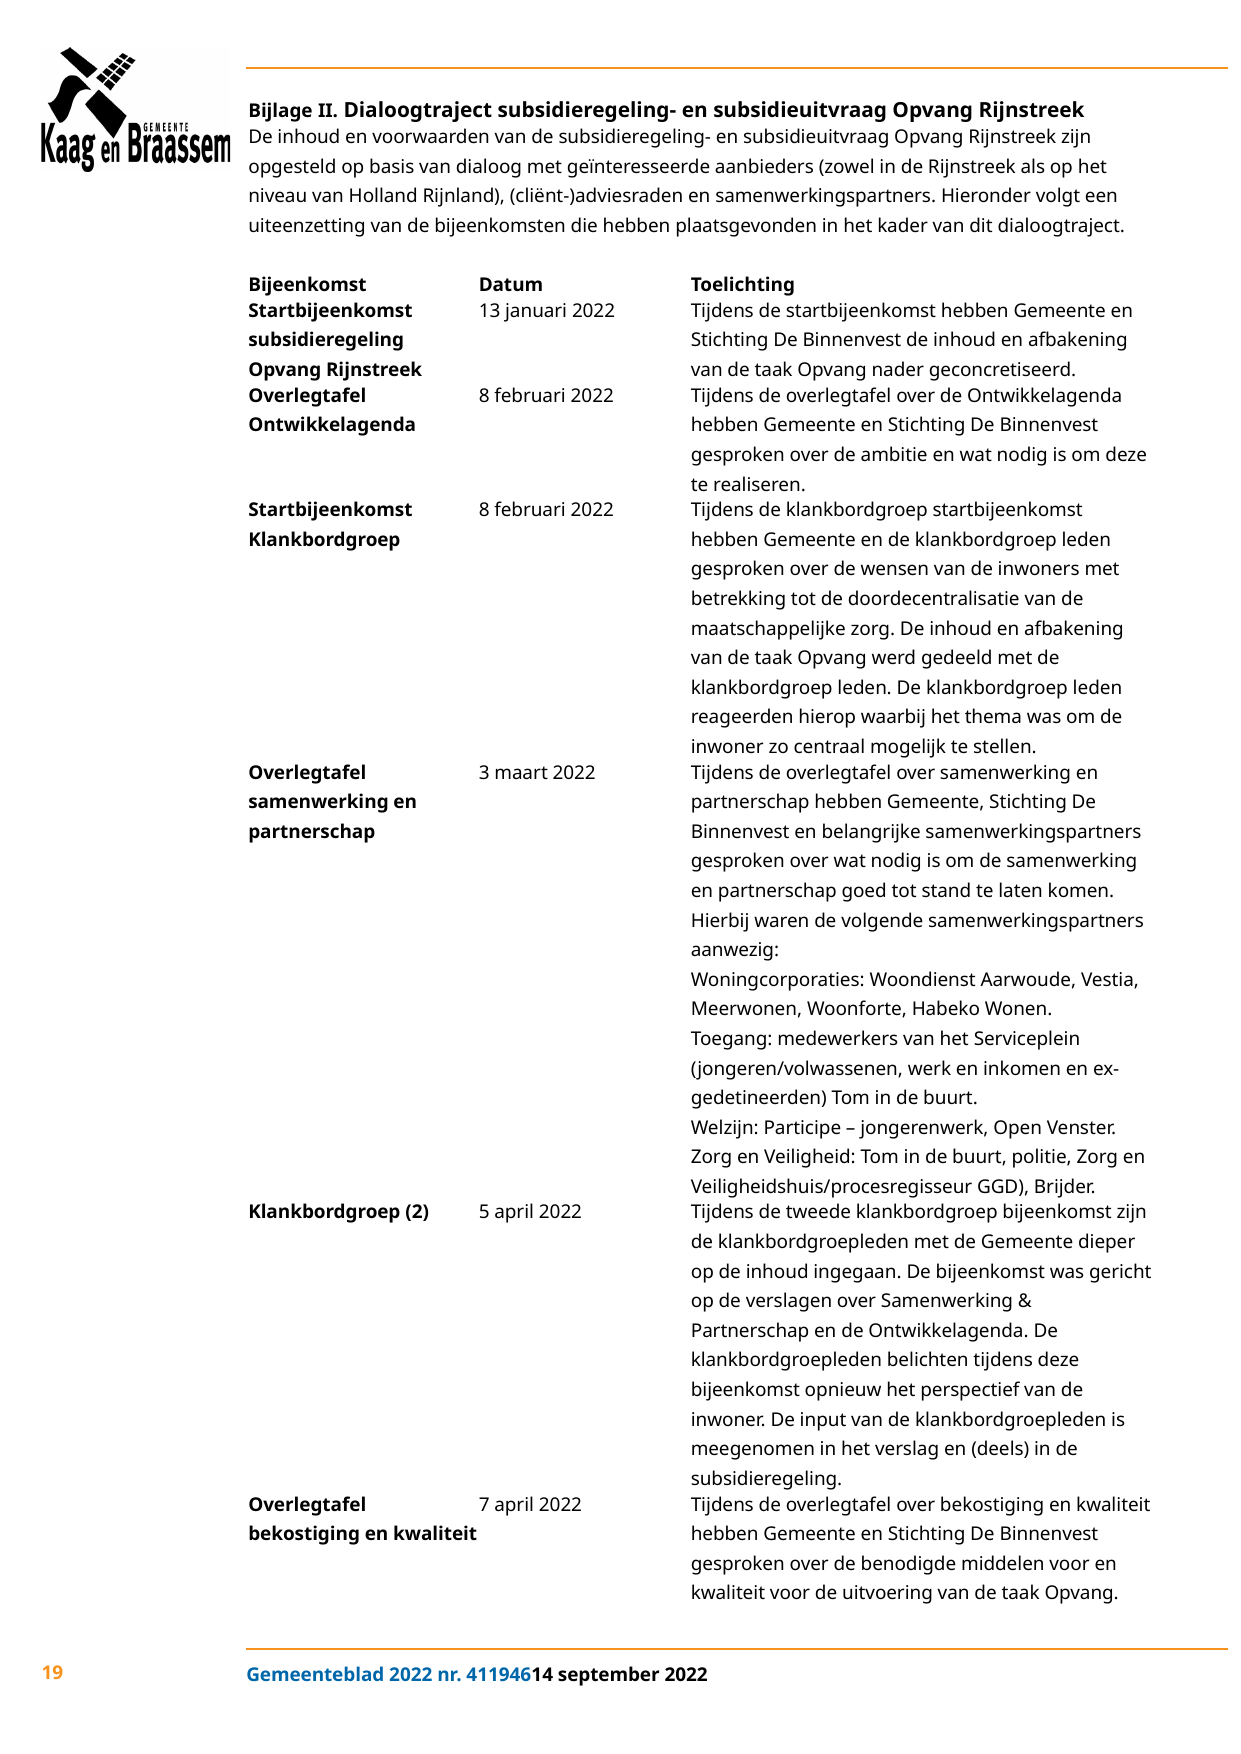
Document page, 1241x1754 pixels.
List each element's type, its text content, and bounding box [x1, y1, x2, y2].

table_cell Tijdens de startbijeenkomst hebben Gemeente en Stichting De Binnenvest de inhoud en afbakening van de taak Opvang nader geconcretiseerd. [691, 297, 1152, 382]
table_cell Overlegtafel samenwerking en partnerschap [248, 759, 478, 1199]
table_cell 5 april 2022 [479, 1199, 691, 1491]
table_cell Startbijeenkomst subsidieregeling Opvang Rijnstreek [248, 297, 478, 382]
table_cell Overlegtafel Ontwikkelagenda [248, 382, 478, 496]
table_cell 7 april 2022 [479, 1491, 691, 1605]
table_cell Tijdens de klankbordgroep startbijeenkomst hebben Gemeente en de klankbordgroep leden gesproken over de wensen van de inwoners met betrekking tot de doordecentralisatie van de maatschappelijke zorg. De inhoud en afbakening van de taak Opvang werd gedeeld met de klankbordgroep leden. De klankbordgroep leden reageerden hierop waarbij het thema was om de inwoner zo centraal mogelijk te stellen. [691, 496, 1152, 759]
table_cell Tijdens de overlegtafel over bekostiging en kwaliteit hebben Gemeente en Stichting De Binnenvest gesproken over de benodigde middelen voor en kwaliteit voor de uitvoering van de taak Opvang. [691, 1491, 1152, 1605]
text Bijlage II. Dialoogtraject subsidieregeling- en subsidieuitvraag Opvang Rijnstreek [248, 95, 1152, 123]
table_header Toelichting [691, 271, 1152, 297]
picture [41, 47, 231, 172]
table_cell 8 februari 2022 [479, 382, 691, 496]
table_cell 3 maart 2022 [479, 759, 691, 1199]
table_cell Klankbordgroep (2) [248, 1199, 478, 1491]
table_cell Tijdens de overlegtafel over de Ontwikkelagenda hebben Gemeente en Stichting De Binnenvest gesproken over de ambitie en wat nodig is om deze te realiseren. [691, 382, 1152, 496]
table_cell Tijdens de tweede klankbordgroep bijeenkomst zijn de klankbordgroepleden met de Gemeente dieper op de inhoud ingegaan. De bijeenkomst was gericht op de verslagen over Samenwerking & Partnerschap en de Ontwikkelagenda. De klankbordgroepleden belichten tijdens deze bijeenkomst opnieuw het perspectief van de inwoner. De input van de klankbordgroepleden is meegenomen in het verslag en (deels) in de subsidieregeling. [691, 1199, 1152, 1491]
table_cell 13 januari 2022 [479, 297, 691, 382]
table_header Bijeenkomst [248, 271, 478, 297]
text De inhoud en voorwaarden van de subsidieregeling- en subsidieuitvraag Opvang Rijnstreek zijn opgesteld op basis van dialoog met geïnteresseerde aanbieders (zowel in de Rijnstreek als op het niveau van Holland Rijnland), (cliënt-)adviesraden en samenwerkingspartners. Hieronder volgt een uiteenzetting van de bijeenkomsten die hebben plaatsgevonden in het kader van dit dialoogtraject. [248, 123, 1152, 238]
table_cell Tijdens de overlegtafel over samenwerking en partnerschap hebben Gemeente, Stichting De Binnenvest en belangrijke samenwerkingspartners gesproken over wat nodig is om de samenwerking en partnerschap goed tot stand te laten komen. Hierbij waren de volgende samenwerkingspartners aanwezig: Woningcorporaties: Woondienst Aarwoude, Vestia, Meerwonen, Woonforte, Habeko Wonen. Toegang: medewerkers van het Serviceplein (jongeren/volwassenen, werk en inkomen en ex-gedetineerden) Tom in de buurt. Welzijn: Participe – jongerenwerk, Open Venster. Zorg en Veiligheid: Tom in de buurt, politie, Zorg en Veiligheidshuis/procesregisseur GGD), Brijder. [691, 759, 1152, 1199]
table_header Datum [479, 271, 691, 297]
table_cell Startbijeenkomst Klankbordgroep [248, 496, 478, 759]
table_cell Overlegtafel bekostiging en kwaliteit [248, 1491, 478, 1605]
table_cell 8 februari 2022 [479, 496, 691, 759]
